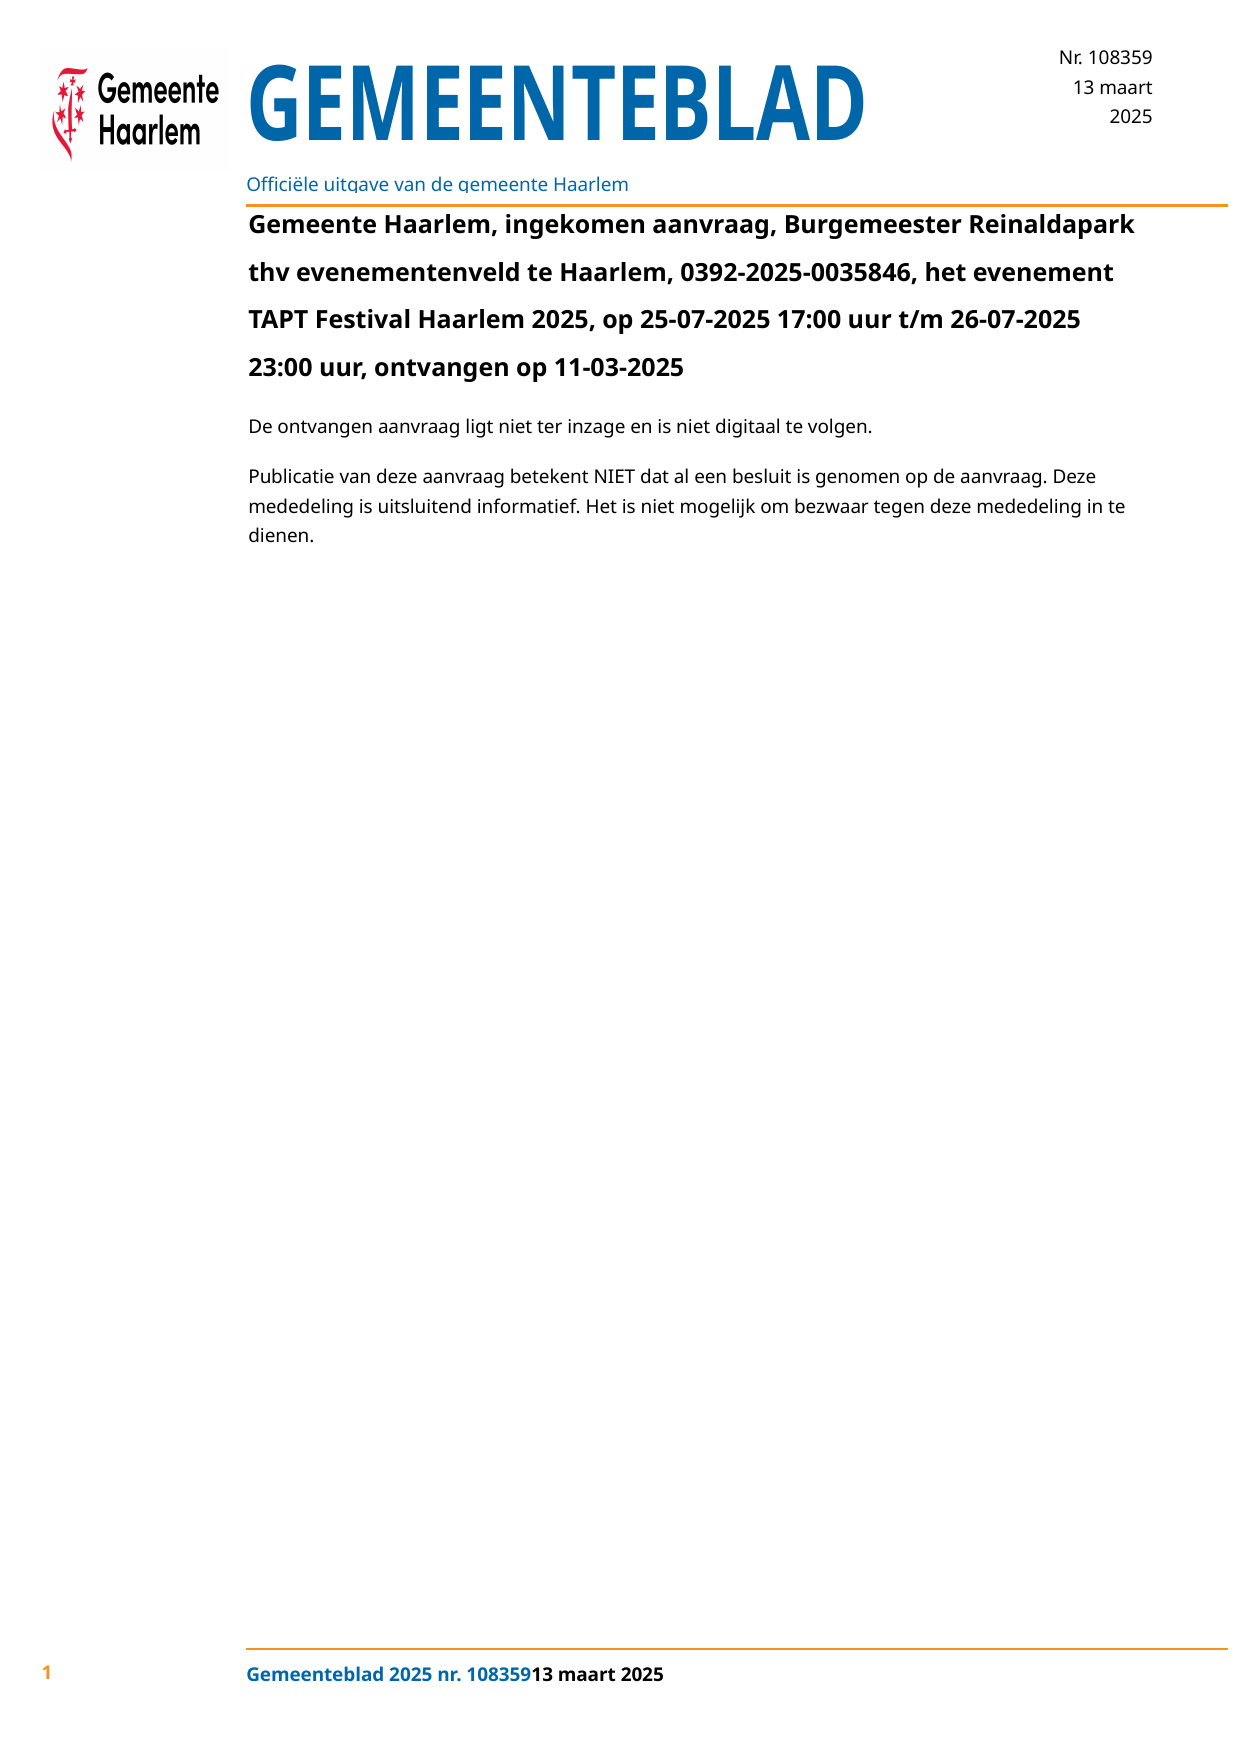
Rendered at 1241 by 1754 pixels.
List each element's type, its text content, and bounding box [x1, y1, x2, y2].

text Gemeente Haarlem, ingekomen aanvraag, Burgemeester Reinaldapark thv evenementenveld te Haarlem, 0392-2025-0035846, het evenement TAPT Festival Haarlem 2025, op 25-07-2025 17:00 uur t/m 26-07-2025 23:00 uur, ontvangen op 11-03-2025 [248, 207, 1152, 384]
text De ontvangen aanvraag ligt niet ter inzage en is niet digitaal te volgen. [248, 413, 1152, 439]
text Publicatie van deze aanvraag betekent NIET dat al een besluit is genomen op de aanvraag. Deze mededeling is uitsluitend informatief. Het is niet mogelijk om bezwaar tegen deze mededeling in te dienen. [248, 463, 1152, 548]
picture [41, 47, 231, 172]
